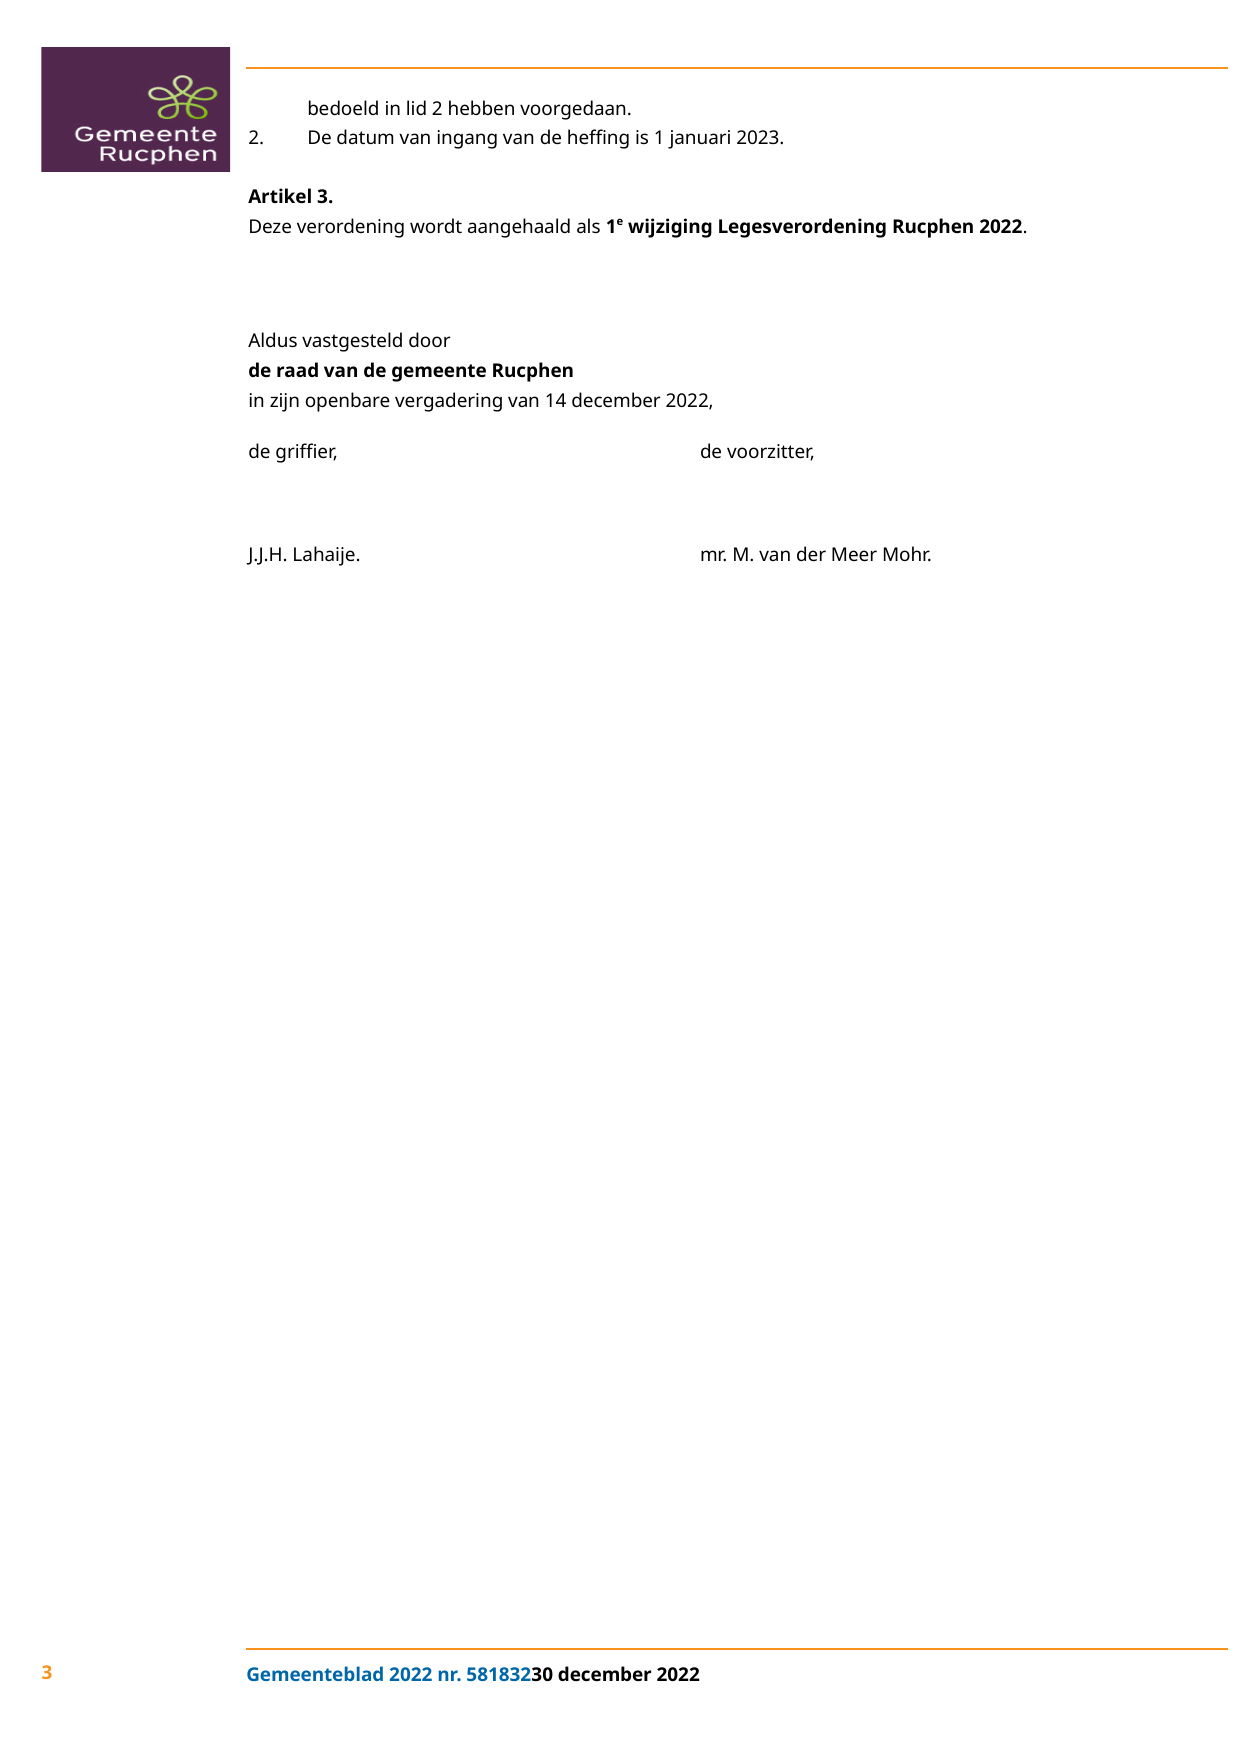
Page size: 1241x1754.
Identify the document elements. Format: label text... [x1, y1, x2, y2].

picture [41, 47, 231, 172]
table_cell J.J.H. Lahaije. [248, 541, 700, 567]
text Artikel 3. [248, 183, 1152, 209]
list bedoeld in lid 2 hebben voorgedaan. [248, 95, 1152, 121]
table_cell [248, 413, 1152, 438]
table_cell [248, 490, 1152, 516]
list De datum van ingang van de heffing is 1 januari 2023. [248, 124, 1152, 150]
text Deze verordening wordt aangehaald als 1e wijziging Legesverordening Rucphen 2022. [248, 213, 1152, 239]
table_cell de voorzitter, [700, 438, 1152, 464]
table_header Aldus vastgesteld door de raad van de gemeente Rucphen in zijn openbare vergadering van 14 december 2022, [248, 328, 1152, 413]
table_cell [248, 516, 1152, 541]
table_cell [248, 464, 1152, 490]
table_cell de griffier, [248, 438, 700, 464]
table_cell mr. M. van der Meer Mohr. [700, 541, 1152, 567]
